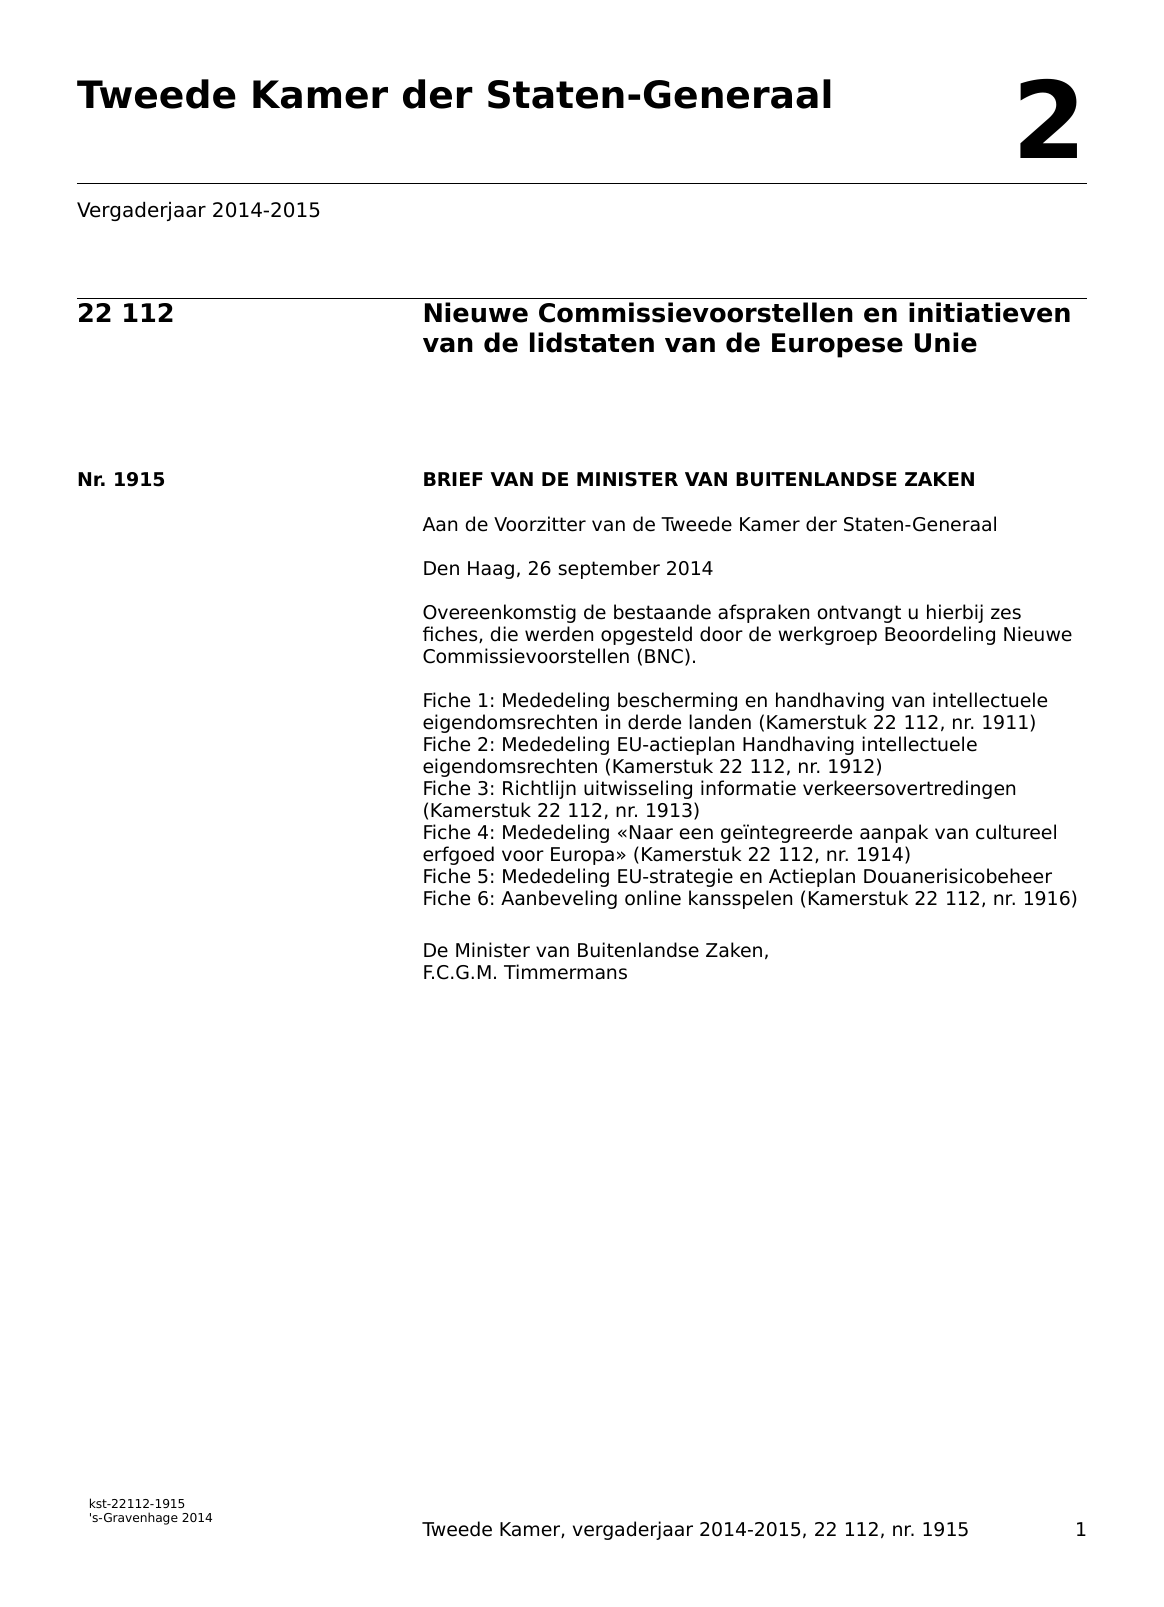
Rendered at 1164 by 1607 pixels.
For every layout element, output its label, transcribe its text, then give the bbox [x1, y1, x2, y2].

text Fiche 4: Mededeling «Naar een geïntegreerde aanpak van cultureel erfgoed voor Europa» (Kamerstuk 22 112, nr. 1914) [422, 822, 1087, 866]
text 's-Gravenhage 2014 [88, 1511, 323, 1525]
text kst-22112-1915 [88, 1497, 323, 1511]
text Fiche 2: Mededeling EU-actieplan Handhaving intellectuele eigendomsrechten (Kamerstuk 22 112, nr. 1912) [422, 734, 1087, 778]
text Overeenkomstig de bestaande afspraken ontvangt u hierbij zes fiches, die werden opgesteld door de werkgroep Beoordeling Nieuwe Commissievoorstellen (BNC). [422, 602, 1087, 668]
text De Minister van Buitenlandse Zaken, F.C.G.M. Timmermans [422, 940, 1087, 984]
text Fiche 3: Richtlijn uitwisseling informatie verkeersovertredingen (Kamerstuk 22 112, nr. 1913) [422, 778, 1087, 822]
text Fiche 1: Mededeling bescherming en handhaving van intellectuele eigendomsrechten in derde landen (Kamerstuk 22 112, nr. 1911) [422, 690, 1087, 734]
table_header Tweede Kamer der Staten-Generaal [77, 59, 886, 183]
subtitle Nr. 1915 BRIEF VAN DE MINISTER VAN BUITENLANDSE ZAKEN [77, 469, 1087, 491]
text Fiche 5: Mededeling EU-strategie en Actieplan Douanerisicobeheer [422, 866, 1087, 888]
text Fiche 6: Aanbeveling online kansspelen (Kamerstuk 22 112, nr. 1916) [422, 888, 1087, 910]
table_cell Vergaderjaar 2014-2015 [77, 184, 1087, 298]
text Aan de Voorzitter van de Tweede Kamer der Staten-Generaal [422, 513, 1087, 536]
table_header 2 [886, 59, 1087, 183]
text Den Haag, 26 september 2014 [422, 558, 1087, 580]
subtitle 22 112 Nieuwe Commissievoorstellen en initiatieven van de lidstaten van de Europese Unie [77, 299, 1087, 358]
